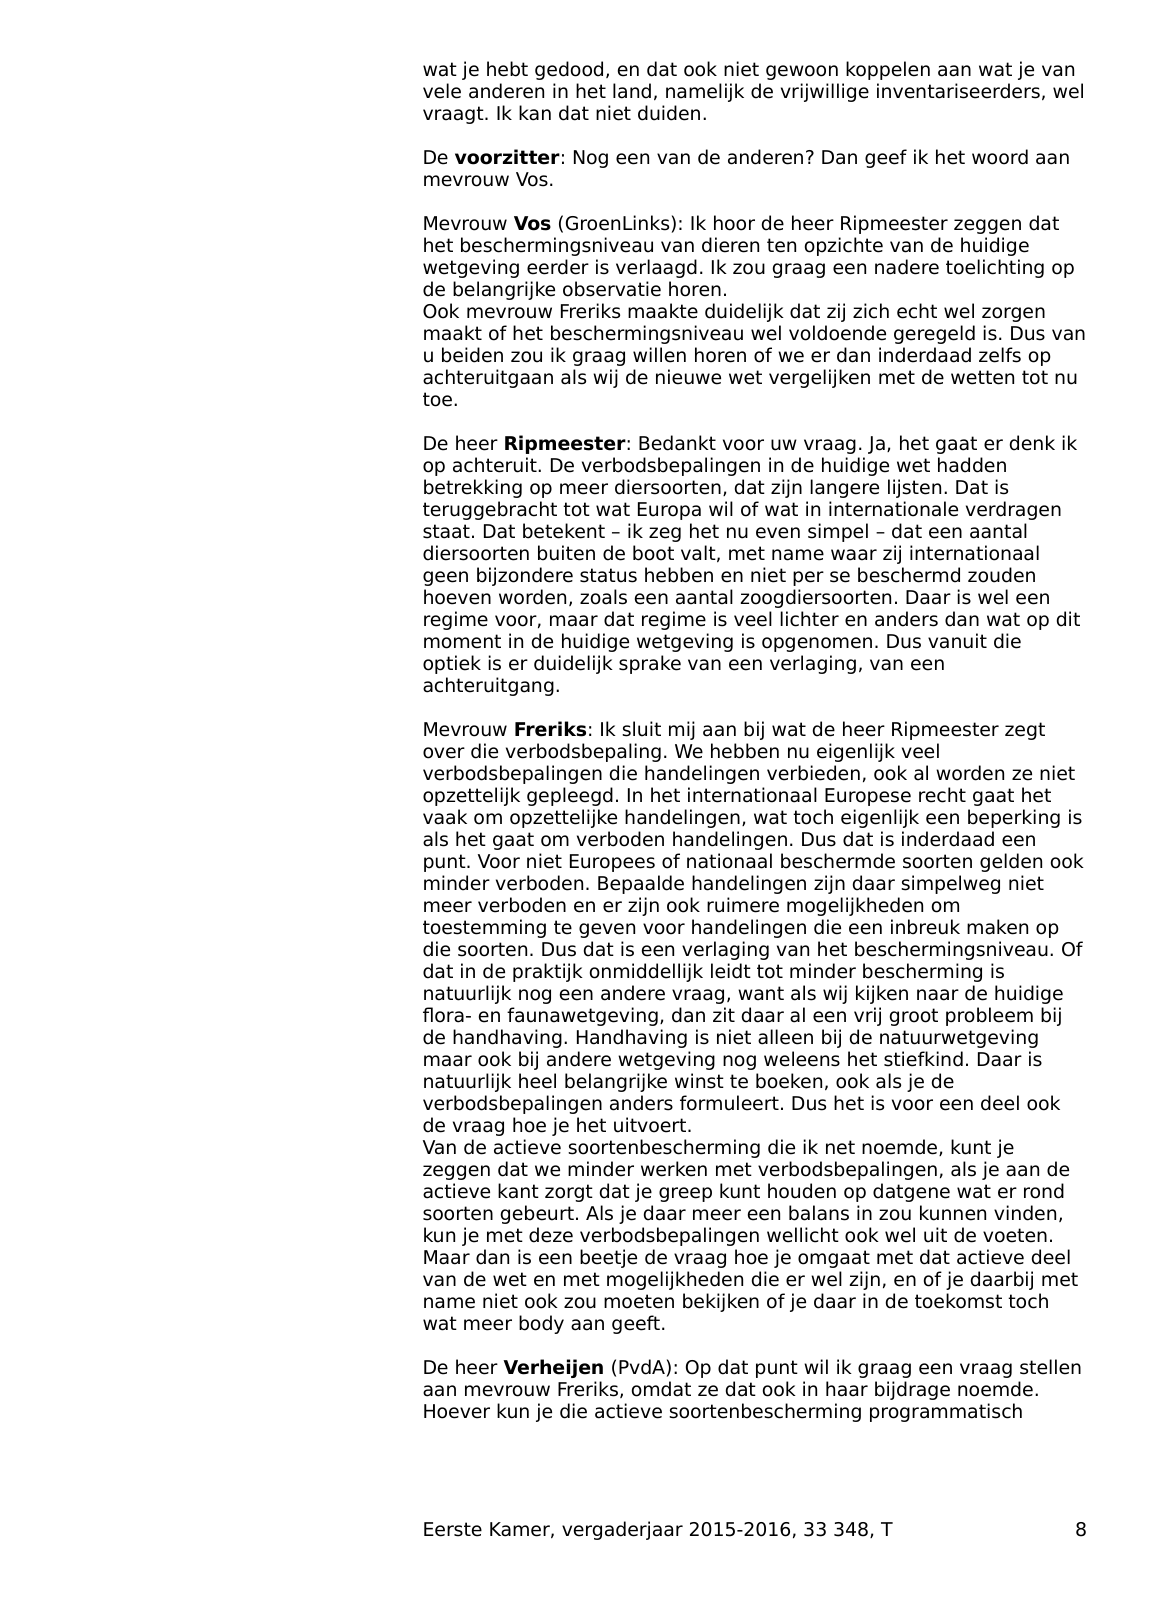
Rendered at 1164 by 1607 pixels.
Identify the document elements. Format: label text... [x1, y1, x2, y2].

text Van de actieve soortenbescherming die ik net noemde, kunt je zeggen dat we minder werken met verbodsbepalingen, als je aan de actieve kant zorgt dat je greep kunt houden op datgene wat er rond soorten gebeurt. Als je daar meer een balans in zou kunnen vinden, kun je met deze verbodsbepalingen wellicht ook wel uit de voeten. Maar dan is een beetje de vraag hoe je omgaat met dat actieve deel van de wet en met mogelijkheden die er wel zijn, en of je daarbij met name niet ook zou moeten bekijken of je daar in de toekomst toch wat meer body aan geeft. [422, 1137, 1087, 1335]
text wat je hebt gedood, en dat ook niet gewoon koppelen aan wat je van vele anderen in het land, namelijk de vrijwillige inventariseerders, wel vraagt. Ik kan dat niet duiden. [422, 59, 1087, 125]
text Mevrouw Vos (GroenLinks): Ik hoor de heer Ripmeester zeggen dat het beschermingsniveau van dieren ten opzichte van de huidige wetgeving eerder is verlaagd. Ik zou graag een nadere toelichting op de belangrijke observatie horen. [422, 213, 1087, 301]
text Ook mevrouw Freriks maakte duidelijk dat zij zich echt wel zorgen maakt of het beschermingsniveau wel voldoende geregeld is. Dus van u beiden zou ik graag willen horen of we er dan inderdaad zelfs op achteruitgaan als wij de nieuwe wet vergelijken met de wetten tot nu toe. [422, 301, 1087, 411]
text De heer Ripmeester: Bedankt voor uw vraag. Ja, het gaat er denk ik op achteruit. De verbodsbepalingen in de huidige wet hadden betrekking op meer diersoorten, dat zijn langere lijsten. Dat is teruggebracht tot wat Europa wil of wat in internationale verdragen staat. Dat betekent – ik zeg het nu even simpel – dat een aantal diersoorten buiten de boot valt, met name waar zij internationaal geen bijzondere status hebben en niet per se beschermd zouden hoeven worden, zoals een aantal zoogdiersoorten. Daar is wel een regime voor, maar dat regime is veel lichter en anders dan wat op dit moment in de huidige wetgeving is opgenomen. Dus vanuit die optiek is er duidelijk sprake van een verlaging, van een achteruitgang. [422, 433, 1087, 697]
text De voorzitter: Nog een van de anderen? Dan geef ik het woord aan mevrouw Vos. [422, 147, 1087, 191]
text Mevrouw Freriks: Ik sluit mij aan bij wat de heer Ripmeester zegt over die verbodsbepaling. We hebben nu eigenlijk veel verbodsbepalingen die handelingen verbieden, ook al worden ze niet opzettelijk gepleegd. In het internationaal Europese recht gaat het vaak om opzettelijke handelingen, wat toch eigenlijk een beperking is als het gaat om verboden handelingen. Dus dat is inderdaad een punt. Voor niet Europees of nationaal beschermde soorten gelden ook minder verboden. Bepaalde handelingen zijn daar simpelweg niet meer verboden en er zijn ook ruimere mogelijkheden om toestemming te geven voor handelingen die een inbreuk maken op die soorten. Dus dat is een verlaging van het beschermingsniveau. Of dat in de praktijk onmiddellijk leidt tot minder bescherming is natuurlijk nog een andere vraag, want als wij kijken naar de huidige flora- en faunawetgeving, dan zit daar al een vrij groot probleem bij de handhaving. Handhaving is niet alleen bij de natuurwetgeving maar ook bij andere wetgeving nog weleens het stiefkind. Daar is natuurlijk heel belangrijke winst te boeken, ook als je de verbodsbepalingen anders formuleert. Dus het is voor een deel ook de vraag hoe je het uitvoert. [422, 719, 1087, 1137]
text De heer Verheijen (PvdA): Op dat punt wil ik graag een vraag stellen aan mevrouw Freriks, omdat ze dat ook in haar bijdrage noemde. Hoever kun je die actieve soortenbescherming programmatisch [422, 1357, 1087, 1423]
